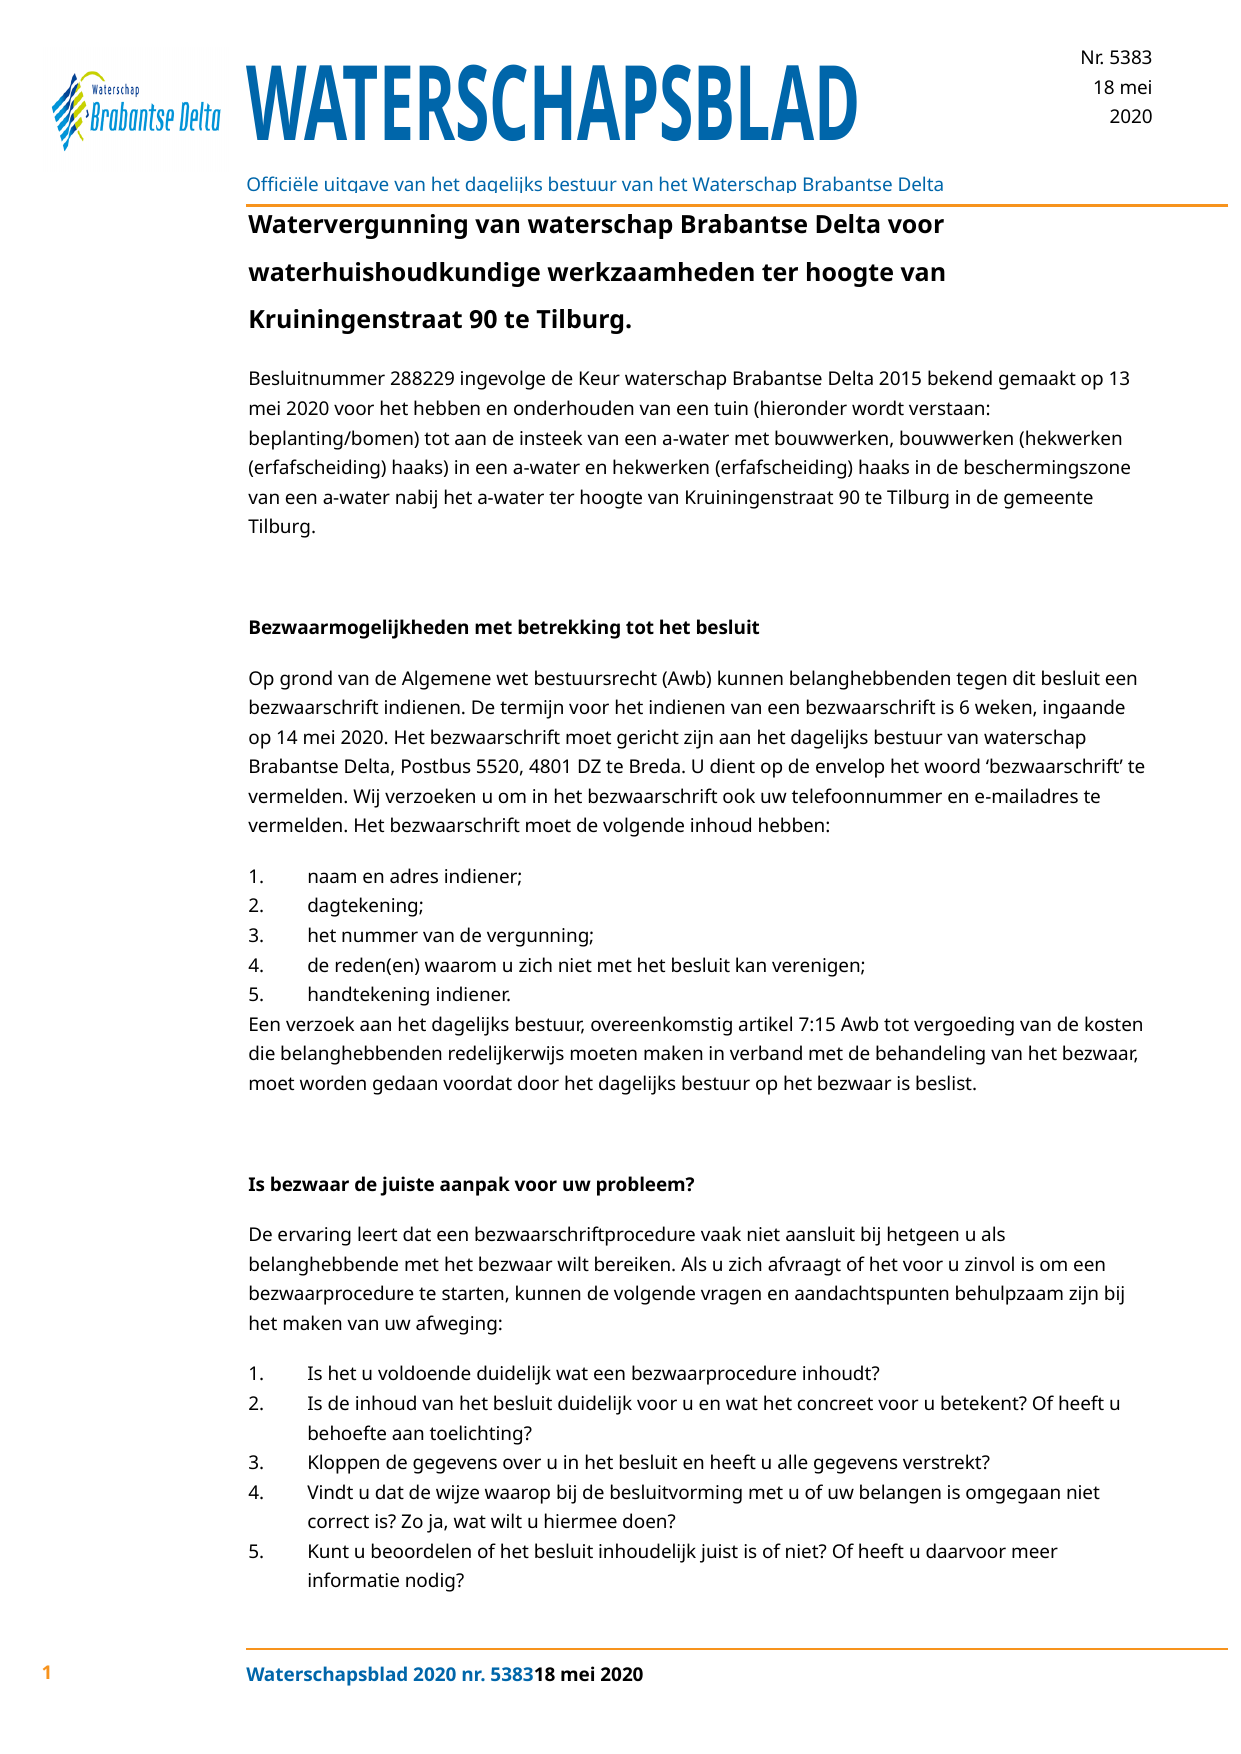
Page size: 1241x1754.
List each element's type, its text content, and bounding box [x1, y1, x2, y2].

list Is de inhoud van het besluit duidelijk voor u en wat het concreet voor u betekent? Of heeft u behoefte aan toelichting? [248, 1390, 1152, 1445]
text Is bezwaar de juiste aanpak voor uw probleem? [248, 1171, 1152, 1197]
list Kloppen de gegevens over u in het besluit en heeft u alle gegevens verstrekt? [248, 1449, 1152, 1475]
list Is het u voldoende duidelijk wat een bezwaarprocedure inhoudt? [248, 1361, 1152, 1386]
list handtekening indiener. [248, 981, 1152, 1007]
list het nummer van de vergunning; [248, 922, 1152, 948]
text De ervaring leert dat een bezwaarschriftprocedure vaak niet aansluit bij hetgeen u als belanghebbende met het bezwaar wilt bereiken. Als u zich afvraagt of het voor u zinvol is om een bezwaarprocedure te starten, kunnen de volgende vragen en aandachtspunten behulpzaam zijn bij het maken van uw afweging: [248, 1221, 1152, 1336]
list dagtekening; [248, 893, 1152, 918]
text Watervergunning van waterschap Brabantse Delta voor waterhuishoudkundige werkzaamheden ter hoogte van Kruiningenstraat 90 te Tilburg. [248, 207, 1152, 336]
picture [41, 47, 231, 172]
text Besluitnummer 288229 ingevolge de Keur waterschap Brabantse Delta 2015 bekend gemaakt op 13 mei 2020 voor het hebben en onderhouden van een tuin (hieronder wordt verstaan: beplanting/bomen) tot aan de insteek van een a-water met bouwwerken, bouwwerken (hekwerken (erfafscheiding) haaks) in een a-water en hekwerken (erfafscheiding) haaks in de beschermingszone van een a-water nabij het a-water ter hoogte van Kruiningenstraat 90 te Tilburg in de gemeente Tilburg. [248, 366, 1152, 539]
list naam en adres indiener; [248, 863, 1152, 889]
text Bezwaarmogelijkheden met betrekking tot het besluit [248, 614, 1152, 640]
list de reden(en) waarom u zich niet met het besluit kan verenigen; [248, 952, 1152, 977]
list Kunt u beoordelen of het besluit inhoudelijk juist is of niet? Of heeft u daarvoor meer informatie nodig? [248, 1538, 1152, 1593]
list Vindt u dat de wijze waarop bij de besluitvorming met u of uw belangen is omgegaan niet correct is? Zo ja, wat wilt u hiermee doen? [248, 1479, 1152, 1534]
text Op grond van de Algemene wet bestuursrecht (Awb) kunnen belanghebbenden tegen dit besluit een bezwaarschrift indienen. De termijn voor het indienen van een bezwaarschrift is 6 weken, ingaande op 14 mei 2020. Het bezwaarschrift moet gericht zijn aan het dagelijks bestuur van waterschap Brabantse Delta, Postbus 5520, 4801 DZ te Breda. U dient op de envelop het woord ‘bezwaarschrift’ te vermelden. Wij verzoeken u om in het bezwaarschrift ook uw telefoonnummer en e‑mailadres te vermelden. Het bezwaarschrift moet de volgende inhoud hebben: [248, 665, 1152, 838]
text Een verzoek aan het dagelijks bestuur, overeenkomstig artikel 7:15 Awb tot vergoeding van de kosten die belanghebbenden redelijkerwijs moeten maken in verband met de behandeling van het bezwaar, moet worden gedaan voordat door het dagelijks bestuur op het bezwaar is beslist. [248, 1011, 1152, 1096]
